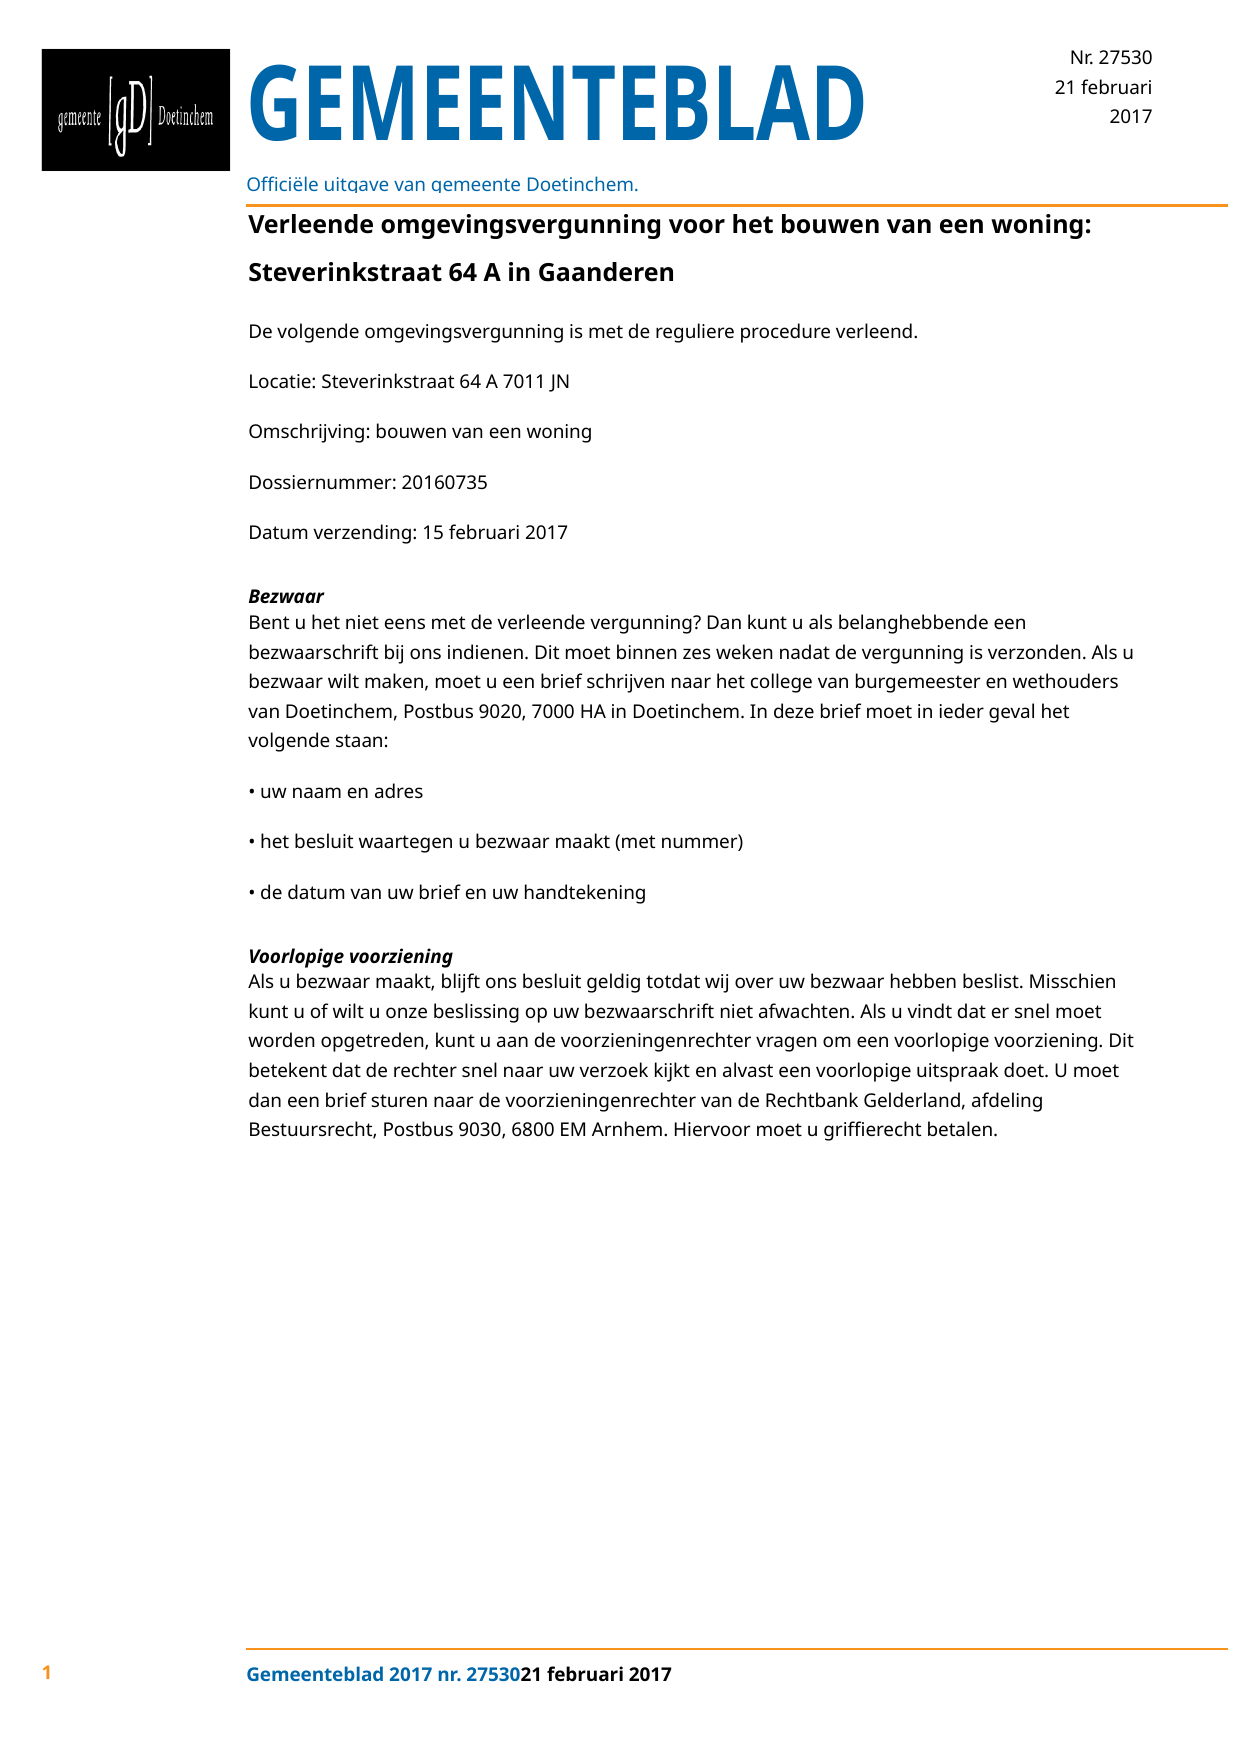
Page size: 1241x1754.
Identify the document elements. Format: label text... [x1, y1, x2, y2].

text Bent u het niet eens met de verleende vergunning? Dan kunt u als belanghebbende een bezwaarschrift bij ons indienen. Dit moet binnen zes weken nadat de vergunning is verzonden. Als u bezwaar wilt maken, moet u een brief schrijven naar het college van burgemeester en wethouders van Doetinchem, Postbus 9020, 7000 HA in Doetinchem. In deze brief moet in ieder geval het volgende staan: [248, 609, 1152, 753]
text Dossiernummer: 20160735 [248, 469, 1152, 495]
text Datum verzending: 15 februari 2017 [248, 519, 1152, 545]
text • uw naam en adres [248, 778, 1152, 804]
text Voorlopige voorziening [248, 943, 1152, 968]
text Locatie: Steverinkstraat 64 A 7011 JN [248, 368, 1152, 394]
text Omschrijving: bouwen van een woning [248, 419, 1152, 444]
text Verleende omgevingsvergunning voor het bouwen van een woning: Steverinkstraat 64 A in Gaanderen [248, 207, 1152, 288]
text Als u bezwaar maakt, blijft ons besluit geldig totdat wij over uw bezwaar hebben beslist. Misschien kunt u of wilt u onze beslissing op uw bezwaarschrift niet afwachten. Als u vindt dat er snel moet worden opgetreden, kunt u aan de voorzieningenrechter vragen om een voorlopige voorziening. Dit betekent dat de rechter snel naar uw verzoek kijkt en alvast een voorlopige uitspraak doet. U moet dan een brief sturen naar de voorzieningenrechter van de Rechtbank Gelderland, afdeling Bestuursrecht, Postbus 9030, 6800 EM Arnhem. Hiervoor moet u griffierecht betalen. [248, 968, 1152, 1142]
text • het besluit waartegen u bezwaar maakt (met nummer) [248, 828, 1152, 854]
picture [41, 47, 231, 172]
text Bezwaar [248, 583, 1152, 609]
text • de datum van uw brief en uw handtekening [248, 879, 1152, 904]
text De volgende omgevingsvergunning is met de reguliere procedure verleend. [248, 318, 1152, 344]
